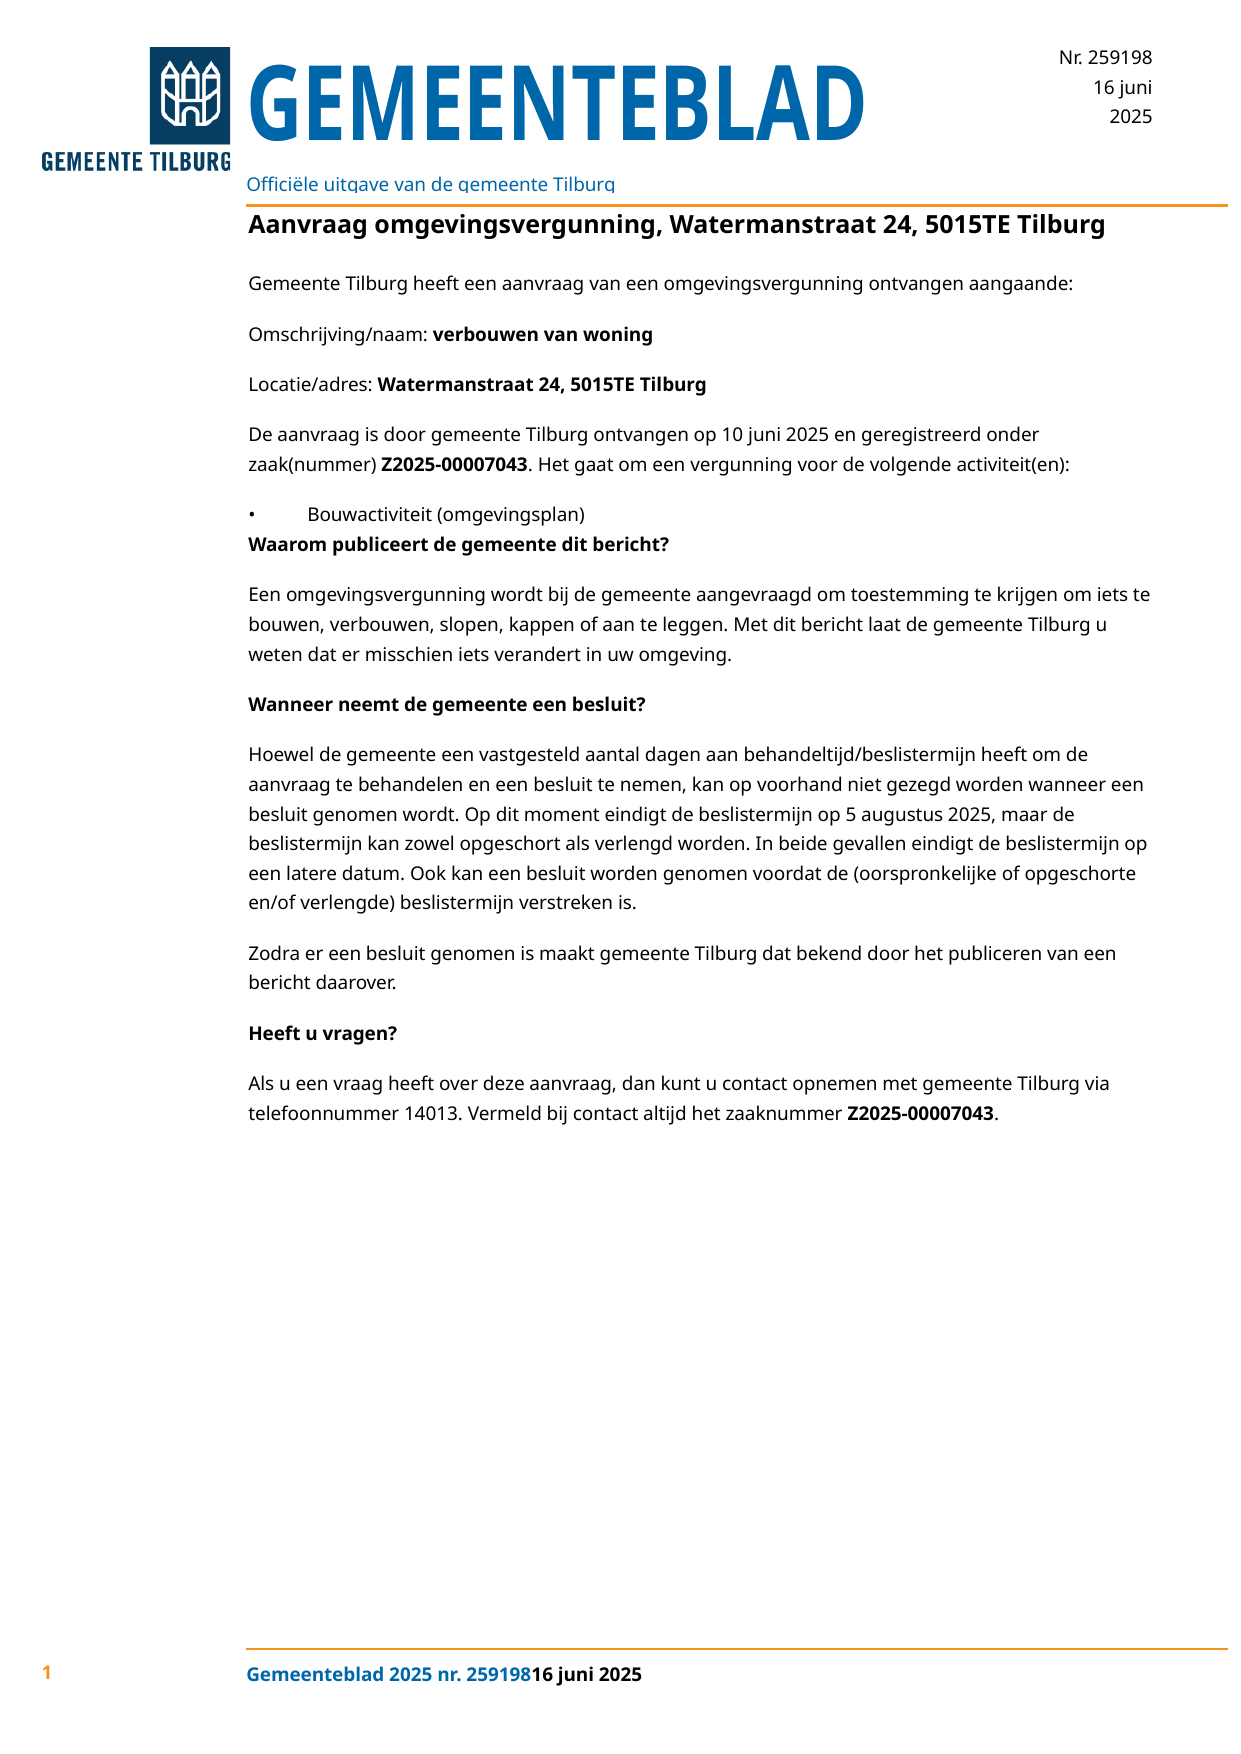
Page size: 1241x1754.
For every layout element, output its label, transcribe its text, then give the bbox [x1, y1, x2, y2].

text Zodra er een besluit genomen is maakt gemeente Tilburg dat bekend door het publiceren van een bericht daarover. [248, 940, 1152, 995]
text Aanvraag omgevingsvergunning, Watermanstraat 24, 5015TE Tilburg [248, 207, 1152, 241]
text Omschrijving/naam: verbouwen van woning [248, 321, 1152, 346]
text Hoewel de gemeente een vastgesteld aantal dagen aan behandeltijd/beslistermijn heeft om de aanvraag te behandelen en een besluit te nemen, kan op voorhand niet gezegd worden wanneer een besluit genomen wordt. Op dit moment eindigt de beslistermijn op 5 augustus 2025, maar de beslistermijn kan zowel opgeschort als verlengd worden. In beide gevallen eindigt de beslistermijn op een latere datum. Ook kan een besluit worden genomen voordat de (oorspronkelijke of opgeschorte en/of verlengde) beslistermijn verstreken is. [248, 742, 1152, 915]
text Een omgevingsvergunning wordt bij de gemeente aangevraagd om toestemming te krijgen om iets te bouwen, verbouwen, slopen, kappen of aan te leggen. Met dit bericht laat de gemeente Tilburg u weten dat er misschien iets verandert in uw omgeving. [248, 582, 1152, 666]
text Heeft u vragen? [248, 1020, 1152, 1046]
list Bouwactiviteit (omgevingsplan) [248, 502, 1152, 527]
text De aanvraag is door gemeente Tilburg ontvangen op 10 juni 2025 en geregistreerd onder zaak(nummer) Z2025-00007043. Het gaat om een vergunning voor de volgende activiteit(en): [248, 422, 1152, 477]
text Locatie/adres: Watermanstraat 24, 5015TE Tilburg [248, 371, 1152, 397]
text Waarom publiceert de gemeente dit bericht? [248, 531, 1152, 557]
picture [41, 47, 231, 172]
text Wanneer neemt de gemeente een besluit? [248, 691, 1152, 717]
text Gemeente Tilburg heeft een aanvraag van een omgevingsvergunning ontvangen aangaande: [248, 270, 1152, 296]
text Als u een vraag heeft over deze aanvraag, dan kunt u contact opnemen met gemeente Tilburg via telefoonnummer 14013. Vermeld bij contact altijd het zaaknummer Z2025-00007043. [248, 1070, 1152, 1126]
